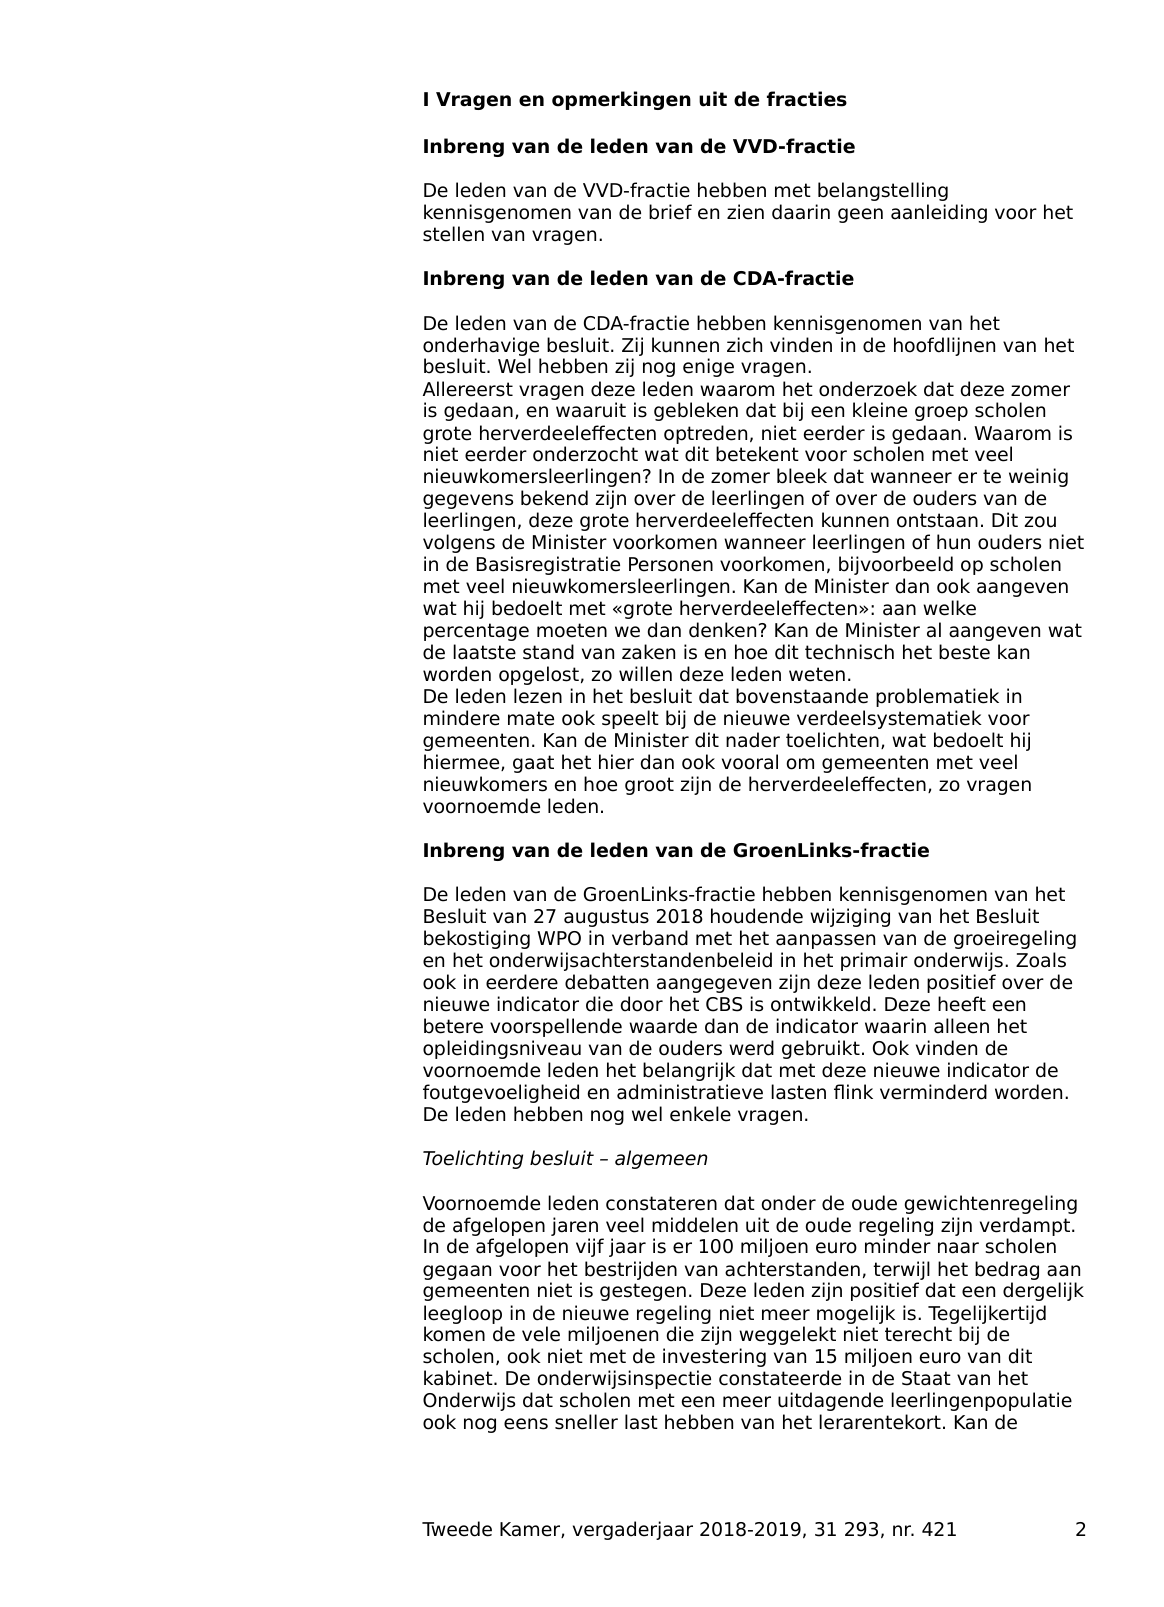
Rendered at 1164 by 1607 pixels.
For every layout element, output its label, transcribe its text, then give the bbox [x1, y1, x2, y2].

text De leden lezen in het besluit dat bovenstaande problematiek in mindere mate ook speelt bij de nieuwe verdeelsystematiek voor gemeenten. Kan de Minister dit nader toelichten, wat bedoelt hij hiermee, gaat het hier dan ook vooral om gemeenten met veel nieuwkomers en hoe groot zijn de herverdeeleffecten, zo vragen voornoemde leden. [422, 686, 1087, 818]
subtitle Toelichting besluit – algemeen [422, 1148, 1087, 1170]
text Voornoemde leden constateren dat onder de oude gewichtenregeling de afgelopen jaren veel middelen uit de oude regeling zijn verdampt. In de afgelopen vijf jaar is er 100 miljoen euro minder naar scholen gegaan voor het bestrijden van achterstanden, terwijl het bedrag aan gemeenten niet is gestegen. Deze leden zijn positief dat een dergelijk leegloop in de nieuwe regeling niet meer mogelijk is. Tegelijkertijd komen de vele miljoenen die zijn weggelekt niet terecht bij de scholen, ook niet met de investering van 15 miljoen euro van dit kabinet. De onderwijsinspectie constateerde in de Staat van het Onderwijs dat scholen met een meer uitdagende leerlingenpopulatie ook nog eens sneller last hebben van het lerarentekort. Kan de [422, 1192, 1087, 1434]
subtitle Inbreng van de leden van de CDA-fractie [422, 268, 1087, 290]
text De leden van de VVD-fractie hebben met belangstelling kennisgenomen van de brief en zien daarin geen aanleiding voor het stellen van vragen. [422, 180, 1087, 246]
subtitle Inbreng van de leden van de GroenLinks-fractie [422, 840, 1087, 862]
text De leden van de GroenLinks-fractie hebben kennisgenomen van het Besluit van 27 augustus 2018 houdende wijziging van het Besluit bekostiging WPO in verband met het aanpassen van de groeiregeling en het onderwijsachterstandenbeleid in het primair onderwijs. Zoals ook in eerdere debatten aangegeven zijn deze leden positief over de nieuwe indicator die door het CBS is ontwikkeld. Deze heeft een betere voorspellende waarde dan de indicator waarin alleen het opleidingsniveau van de ouders werd gebruikt. Ook vinden de voornoemde leden het belangrijk dat met deze nieuwe indicator de foutgevoeligheid en administratieve lasten flink verminderd worden. De leden hebben nog wel enkele vragen. [422, 884, 1087, 1126]
subtitle I Vragen en opmerkingen uit de fracties [422, 89, 1087, 111]
text Allereerst vragen deze leden waarom het onderzoek dat deze zomer is gedaan, en waaruit is gebleken dat bij een kleine groep scholen grote herverdeeleffecten optreden, niet eerder is gedaan. Waarom is niet eerder onderzocht wat dit betekent voor scholen met veel nieuwkomersleerlingen? In de zomer bleek dat wanneer er te weinig gegevens bekend zijn over de leerlingen of over de ouders van de leerlingen, deze grote herverdeeleffecten kunnen ontstaan. Dit zou volgens de Minister voorkomen wanneer leerlingen of hun ouders niet in de Basisregistratie Personen voorkomen, bijvoorbeeld op scholen met veel nieuwkomersleerlingen. Kan de Minister dan ook aangeven wat hij bedoelt met «grote herverdeeleffecten»: aan welke percentage moeten we dan denken? Kan de Minister al aangeven wat de laatste stand van zaken is en hoe dit technisch het beste kan worden opgelost, zo willen deze leden weten. [422, 378, 1087, 686]
text De leden van de CDA-fractie hebben kennisgenomen van het onderhavige besluit. Zij kunnen zich vinden in de hoofdlijnen van het besluit. Wel hebben zij nog enige vragen. [422, 312, 1087, 378]
subtitle Inbreng van de leden van de VVD-fractie [422, 136, 1087, 158]
